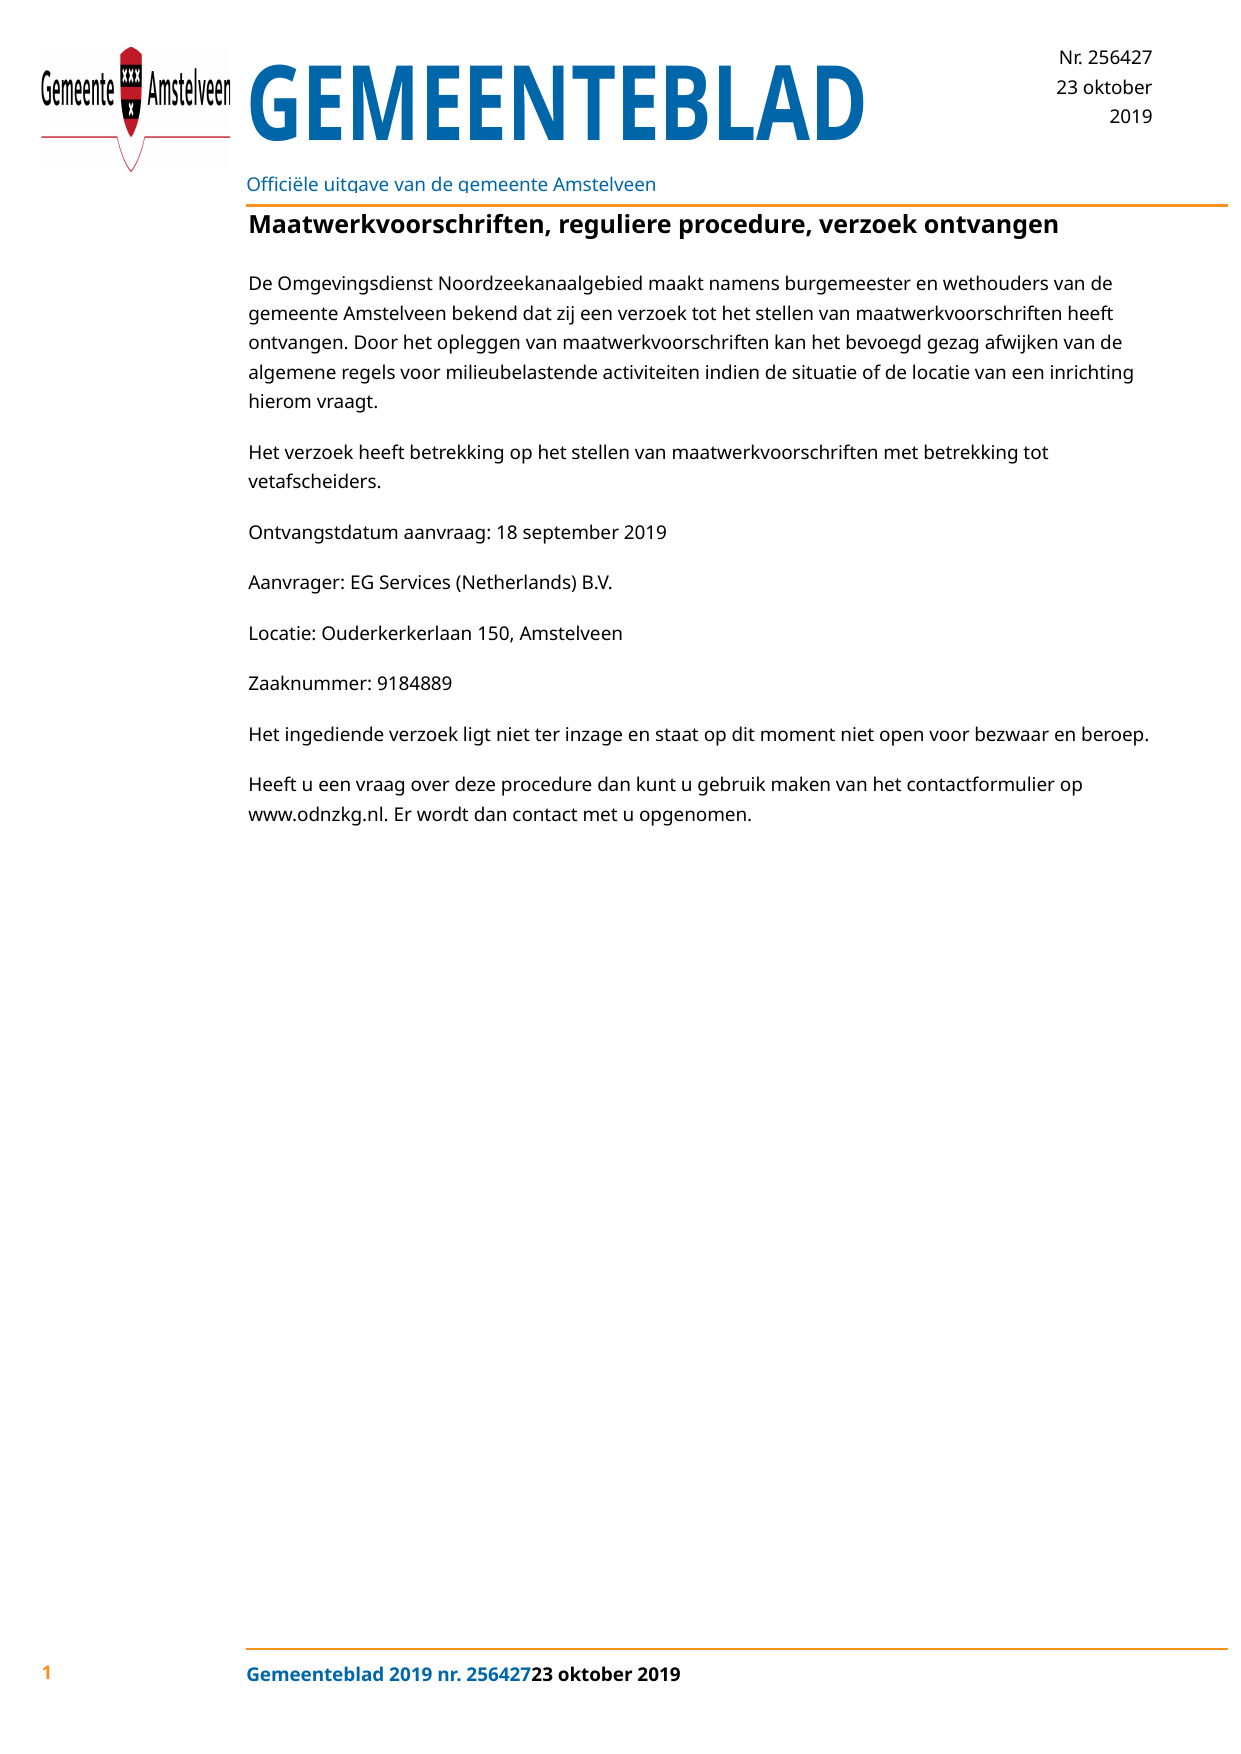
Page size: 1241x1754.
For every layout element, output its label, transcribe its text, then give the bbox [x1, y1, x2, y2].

text Zaaknummer: 9184889 [248, 670, 1152, 696]
text De Omgevingsdienst Noordzeekanaalgebied maakt namens burgemeester en wethouders van de gemeente Amstelveen bekend dat zij een verzoek tot het stellen van maatwerkvoorschriften heeft ontvangen. Door het opleggen van maatwerkvoorschriften kan het bevoegd gezag afwijken van de algemene regels voor milieubelastende activiteiten indien de situatie of de locatie van een inrichting hierom vraagt. [248, 270, 1152, 414]
picture [41, 47, 231, 172]
text Locatie: Ouderkerkerlaan 150, Amstelveen [248, 620, 1152, 646]
text Het ingediende verzoek ligt niet ter inzage en staat op dit moment niet open voor bezwaar en beroep. [248, 721, 1152, 746]
text Het verzoek heeft betrekking op het stellen van maatwerkvoorschriften met betrekking tot vetafscheiders. [248, 439, 1152, 494]
text Heeft u een vraag over deze procedure dan kunt u gebruik maken van het contactformulier op www.odnzkg.nl. Er wordt dan contact met u opgenomen. [248, 771, 1152, 826]
text Aanvrager: EG Services (Netherlands) B.V. [248, 569, 1152, 595]
text Maatwerkvoorschriften, reguliere procedure, verzoek ontvangen [248, 207, 1152, 241]
text Ontvangstdatum aanvraag: 18 september 2019 [248, 519, 1152, 545]
